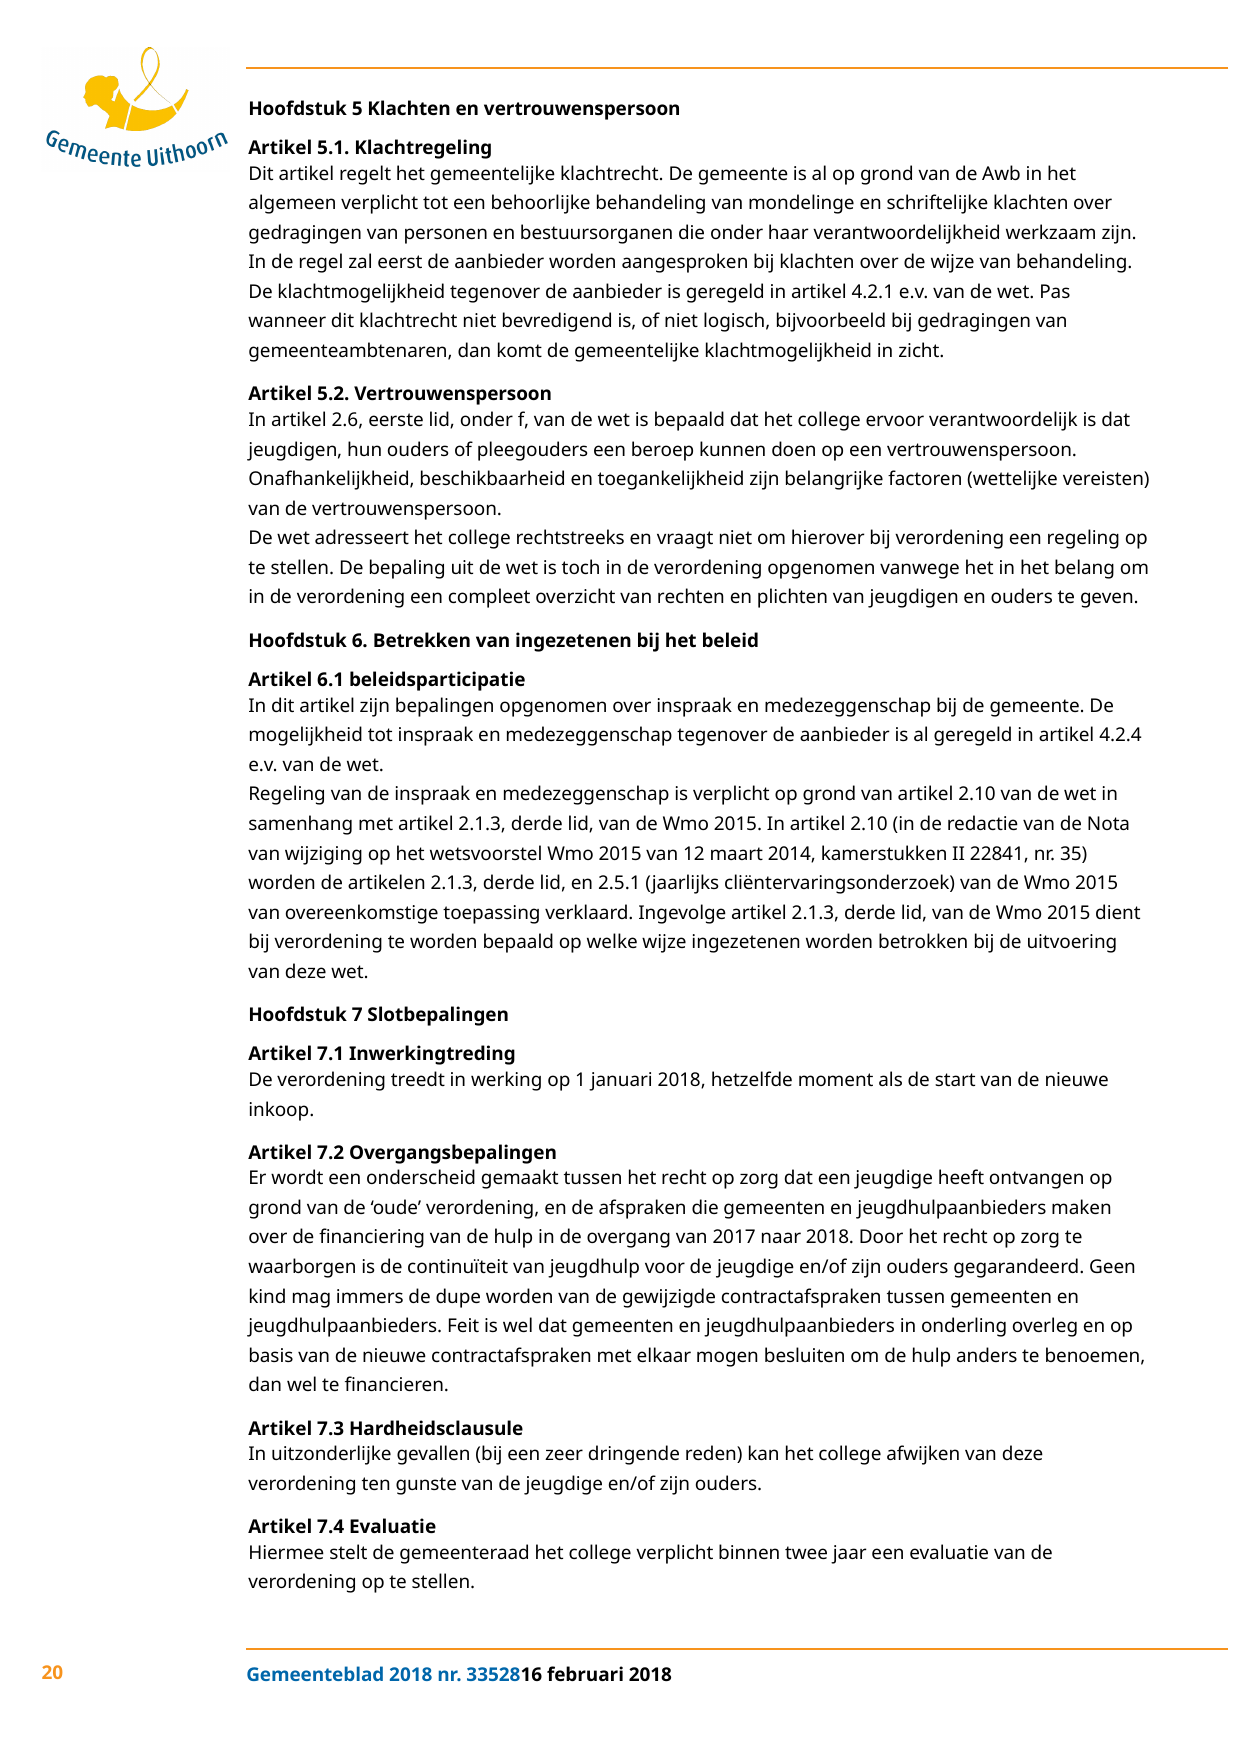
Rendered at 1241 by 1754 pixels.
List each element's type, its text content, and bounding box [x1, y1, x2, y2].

text In de regel zal eerst de aanbieder worden aangesproken bij klachten over de wijze van behandeling. De klachtmogelijkheid tegenover de aanbieder is geregeld in artikel 4.2.1 e.v. van de wet. Pas wanneer dit klachtrecht niet bevredigend is, of niet logisch, bijvoorbeeld bij gedragingen van gemeenteambtenaren, dan komt de gemeentelijke klachtmogelijkheid in zicht. [248, 248, 1152, 363]
text Hoofdstuk 5 Klachten en vertrouwenspersoon [248, 95, 1152, 121]
text De wet adresseert het college rechtstreeks en vraagt niet om hierover bij verordening een regeling op te stellen. De bepaling uit de wet is toch in de verordening opgenomen vanwege het in het belang om in de verordening een compleet overzicht van rechten en plichten van jeugdigen en ouders te geven. [248, 524, 1152, 609]
text Artikel 7.2 Overgangsbepalingen [248, 1139, 1152, 1164]
text Hiermee stelt de gemeenteraad het college verplicht binnen twee jaar een evaluatie van de verordening op te stellen. [248, 1539, 1152, 1594]
picture [41, 47, 231, 172]
text In uitzonderlijke gevallen (bij een zeer dringende reden) kan het college afwijken van deze verordening ten gunste van de jeugdige en/of zijn ouders. [248, 1441, 1152, 1496]
text Dit artikel regelt het gemeentelijke klachtrecht. De gemeente is al op grond van de Awb in het algemeen verplicht tot een behoorlijke behandeling van mondelinge en schriftelijke klachten over gedragingen van personen en bestuursorganen die onder haar verantwoordelijkheid werkzaam zijn. [248, 160, 1152, 245]
text De verordening treedt in werking op 1 januari 2018, hetzelfde moment als de start van de nieuwe inkoop. [248, 1066, 1152, 1121]
text Artikel 7.1 Inwerkingtreding [248, 1040, 1152, 1066]
text In dit artikel zijn bepalingen opgenomen over inspraak en medezeggenschap bij de gemeente. De mogelijkheid tot inspraak en medezeggenschap tegenover de aanbieder is al geregeld in artikel 4.2.4 e.v. van de wet. [248, 692, 1152, 777]
text In artikel 2.6, eerste lid, onder f, van de wet is bepaald dat het college ervoor verantwoordelijk is dat jeugdigen, hun ouders of pleegouders een beroep kunnen doen op een vertrouwenspersoon. Onafhankelijkheid, beschikbaarheid en toegankelijkheid zijn belangrijke factoren (wettelijke vereisten) van de vertrouwenspersoon. [248, 406, 1152, 521]
text Hoofdstuk 6. Betrekken van ingezetenen bij het beleid [248, 627, 1152, 652]
text Regeling van de inspraak en medezeggenschap is verplicht op grond van artikel 2.10 van de wet in samenhang met artikel 2.1.3, derde lid, van de Wmo 2015. In artikel 2.10 (in de redactie van de Nota van wijziging op het wetsvoorstel Wmo 2015 van 12 maart 2014, kamerstukken II 22841, nr. 35) worden de artikelen 2.1.3, derde lid, en 2.5.1 (jaarlijks cliëntervaringsonderzoek) van de Wmo 2015 van overeenkomstige toepassing verklaard. Ingevolge artikel 2.1.3, derde lid, van de Wmo 2015 dient bij verordening te worden bepaald op welke wijze ingezetenen worden betrokken bij de uitvoering van deze wet. [248, 781, 1152, 984]
text Hoofdstuk 7 Slotbepalingen [248, 1001, 1152, 1027]
text Artikel 7.4 Evaluatie [248, 1513, 1152, 1539]
text Artikel 7.3 Hardheidsclausule [248, 1415, 1152, 1441]
text Er wordt een onderscheid gemaakt tussen het recht op zorg dat een jeugdige heeft ontvangen op grond van de ‘oude’ verordening, en de afspraken die gemeenten en jeugdhulpaanbieders maken over de financiering van de hulp in de overgang van 2017 naar 2018. Door het recht op zorg te waarborgen is de continuïteit van jeugdhulp voor de jeugdige en/of zijn ouders gegarandeerd. Geen kind mag immers de dupe worden van de gewijzigde contractafspraken tussen gemeenten en jeugdhulpaanbieders. Feit is wel dat gemeenten en jeugdhulpaanbieders in onderling overleg en op basis van de nieuwe contractafspraken met elkaar mogen besluiten om de hulp anders te benoemen, dan wel te financieren. [248, 1164, 1152, 1397]
text Artikel 6.1 beleidsparticipatie [248, 666, 1152, 692]
text Artikel 5.2. Vertrouwenspersoon [248, 380, 1152, 406]
text Artikel 5.1. Klachtregeling [248, 134, 1152, 160]
